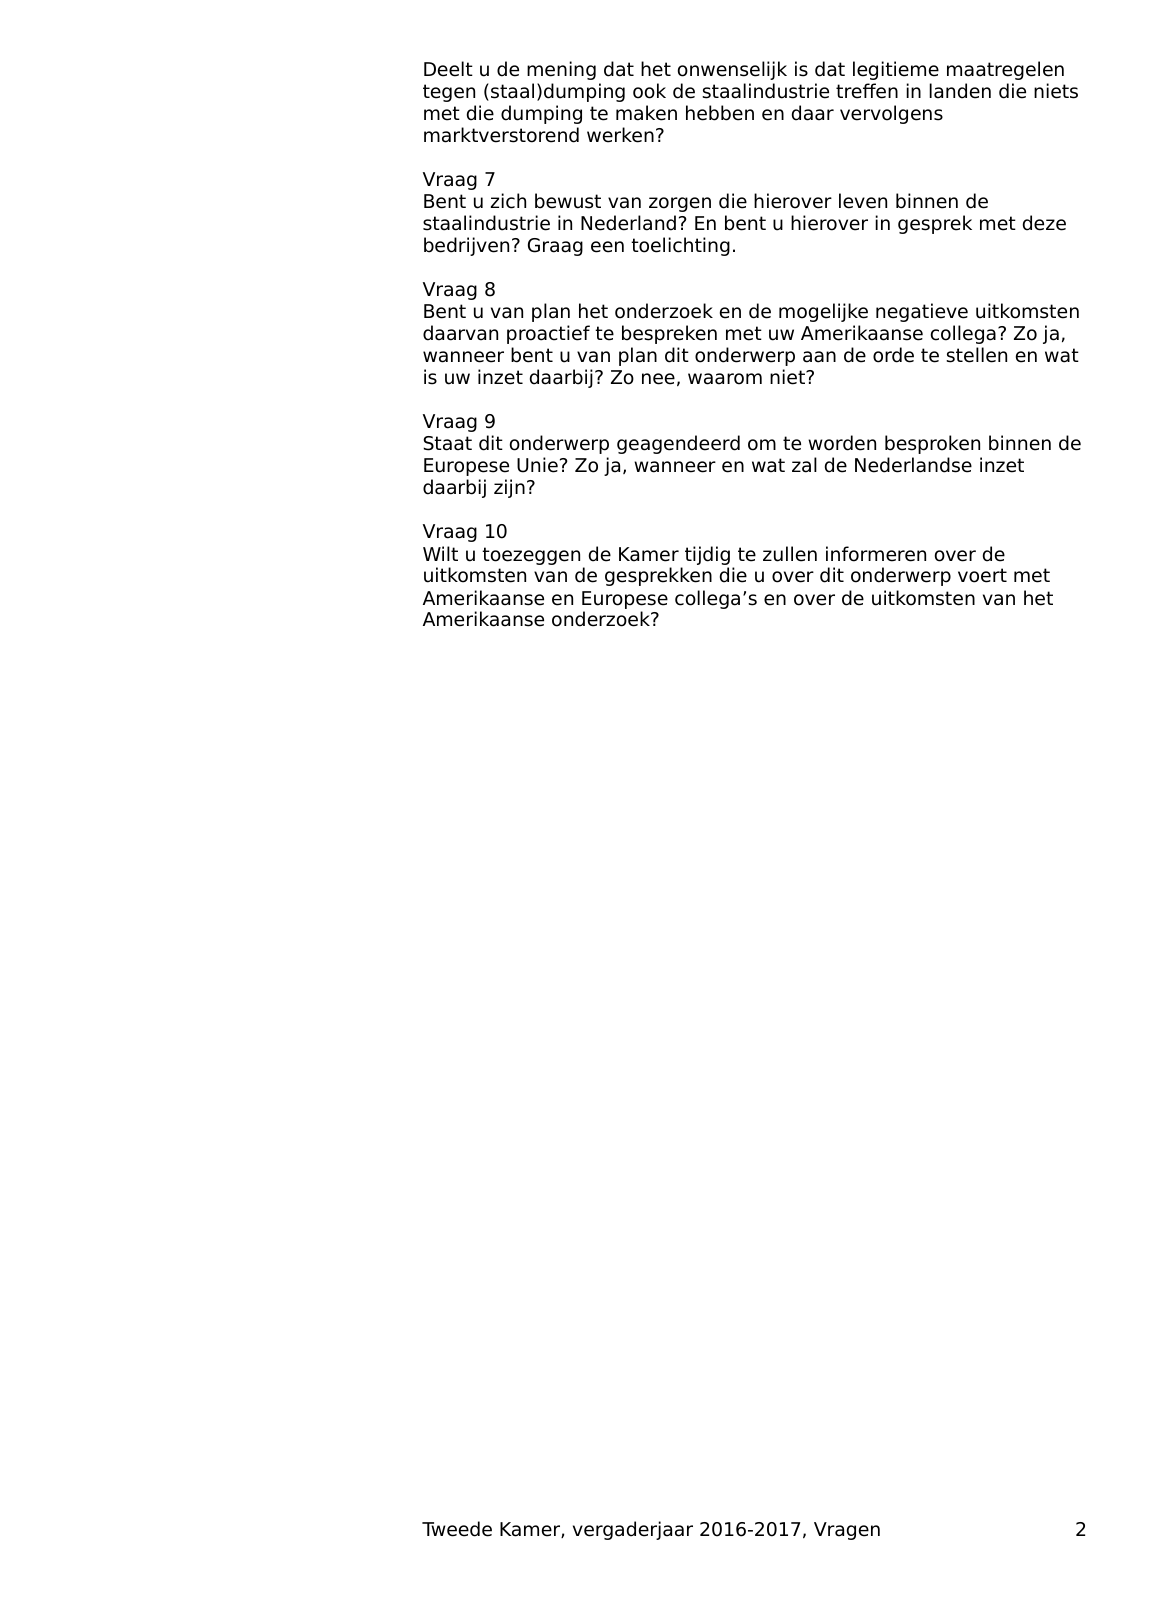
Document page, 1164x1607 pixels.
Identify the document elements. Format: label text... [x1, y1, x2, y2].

text Vraag 10 [422, 521, 1087, 543]
text Deelt u de mening dat het onwenselijk is dat legitieme maatregelen tegen (staal)dumping ook de staalindustrie treffen in landen die niets met die dumping te maken hebben en daar vervolgens marktverstorend werken? [422, 59, 1087, 147]
text Bent u van plan het onderzoek en de mogelijke negatieve uitkomsten daarvan proactief te bespreken met uw Amerikaanse collega? Zo ja, wanneer bent u van plan dit onderwerp aan de orde te stellen en wat is uw inzet daarbij? Zo nee, waarom niet? [422, 301, 1087, 389]
text Bent u zich bewust van zorgen die hierover leven binnen de staalindustrie in Nederland? En bent u hierover in gesprek met deze bedrijven? Graag een toelichting. [422, 191, 1087, 257]
text Vraag 7 [422, 169, 1087, 191]
text Staat dit onderwerp geagendeerd om te worden besproken binnen de Europese Unie? Zo ja, wanneer en wat zal de Nederlandse inzet daarbij zijn? [422, 433, 1087, 499]
text Vraag 8 [422, 279, 1087, 301]
text Wilt u toezeggen de Kamer tijdig te zullen informeren over de uitkomsten van de gesprekken die u over dit onderwerp voert met Amerikaanse en Europese collega’s en over de uitkomsten van het Amerikaanse onderzoek? [422, 543, 1087, 631]
text Vraag 9 [422, 411, 1087, 433]
